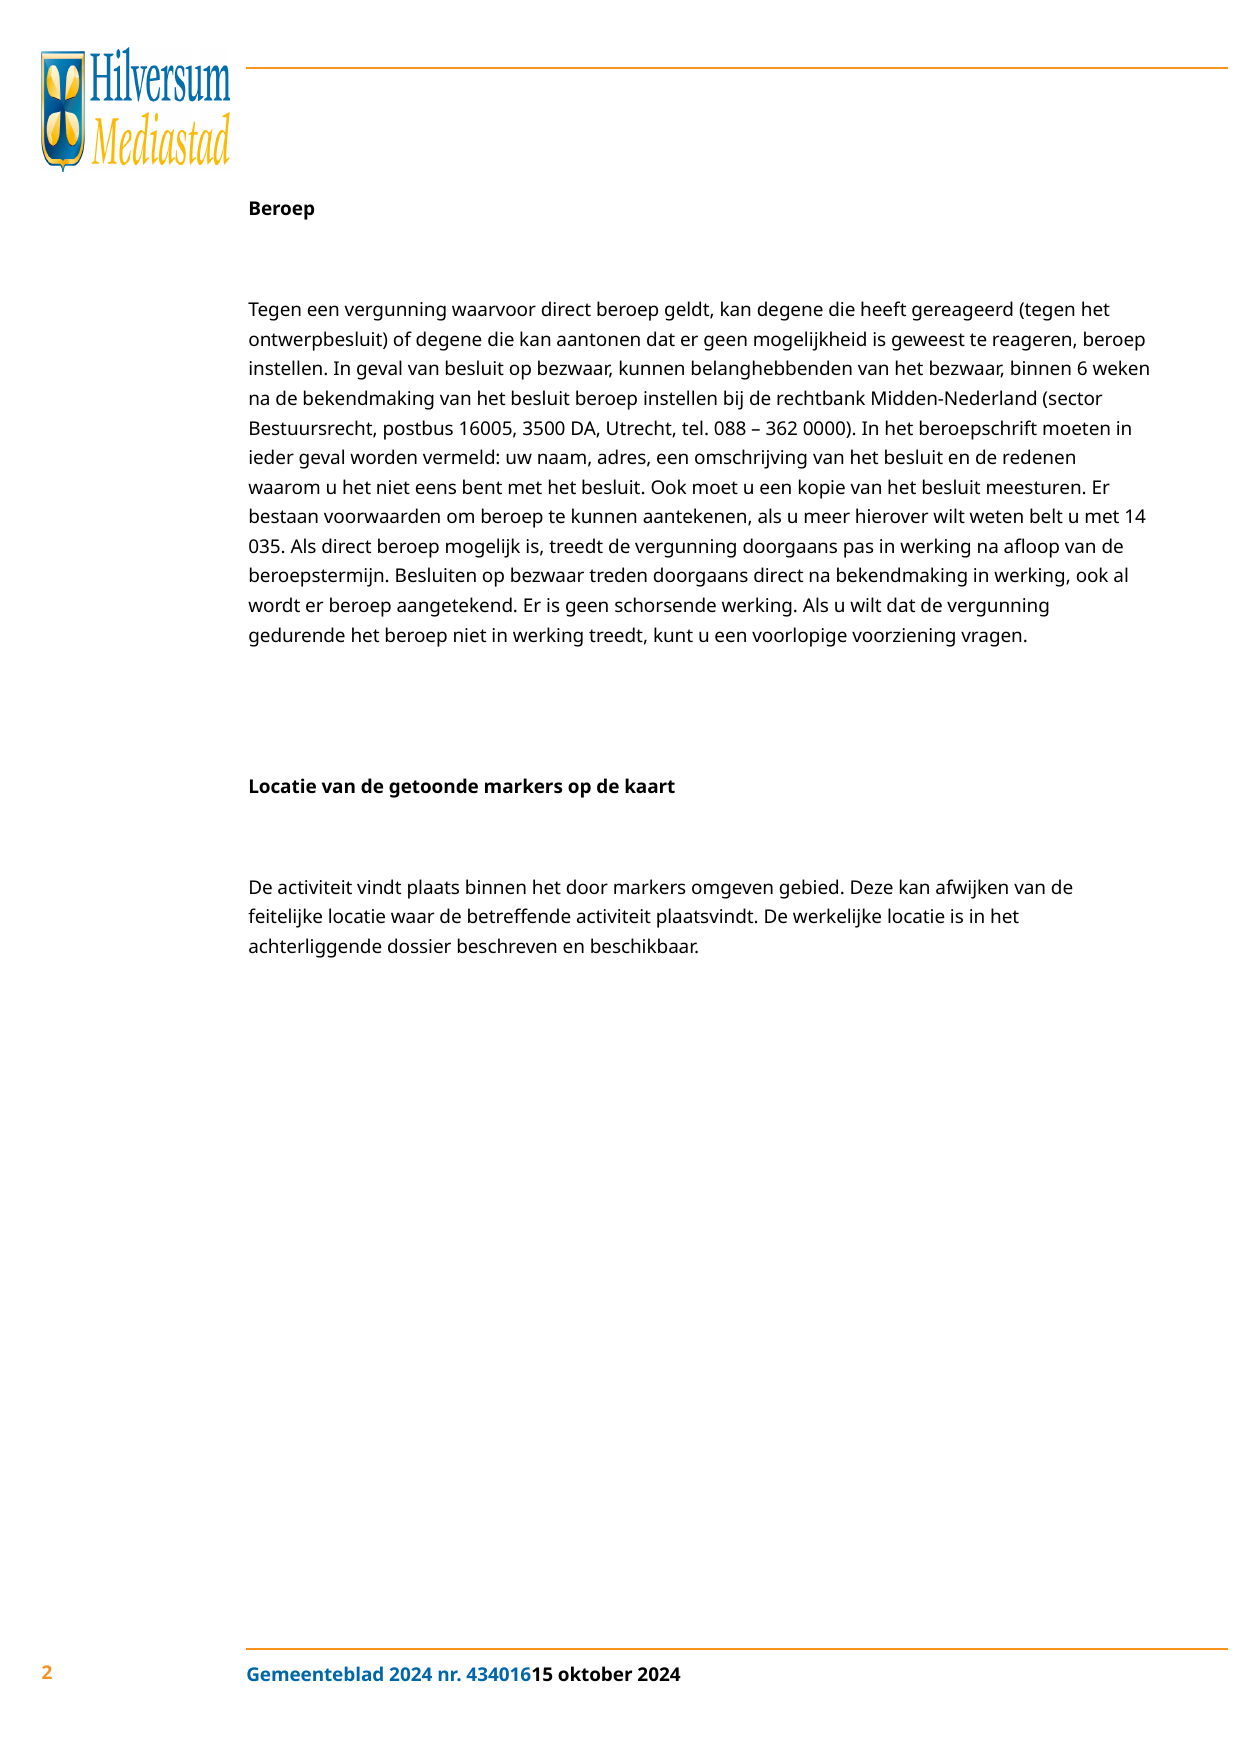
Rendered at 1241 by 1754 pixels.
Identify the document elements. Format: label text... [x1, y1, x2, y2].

picture [41, 47, 231, 172]
text Beroep [248, 196, 1152, 221]
text De activiteit vindt plaats binnen het door markers omgeven gebied. Deze kan afwijken van de feitelijke locatie waar de betreffende activiteit plaatsvindt. De werkelijke locatie is in het achterliggende dossier beschreven en beschikbaar. [248, 874, 1152, 959]
text Locatie van de getoonde markers op de kaart [248, 773, 1152, 799]
text Tegen een vergunning waarvoor direct beroep geldt, kan degene die heeft gereageerd (tegen het ontwerpbesluit) of degene die kan aantonen dat er geen mogelijkheid is geweest te reageren, beroep instellen. In geval van besluit op bezwaar, kunnen belanghebbenden van het bezwaar, binnen 6 weken na de bekendmaking van het besluit beroep instellen bij de rechtbank Midden-Nederland (sector Bestuursrecht, postbus 16005, 3500 DA, Utrecht, tel. 088 – 362 0000). In het beroepschrift moeten in ieder geval worden vermeld: uw naam, adres, een omschrijving van het besluit en de redenen waarom u het niet eens bent met het besluit. Ook moet u een kopie van het besluit meesturen. Er bestaan voorwaarden om beroep te kunnen aantekenen, als u meer hierover wilt weten belt u met 14 035. Als direct beroep mogelijk is, treedt de vergunning doorgaans pas in werking na afloop van de beroepstermijn. Besluiten op bezwaar treden doorgaans direct na bekendmaking in werking, ook al wordt er beroep aangetekend. Er is geen schorsende werking. Als u wilt dat de vergunning gedurende het beroep niet in werking treedt, kunt u een voorlopige voorziening vragen. [248, 296, 1152, 648]
